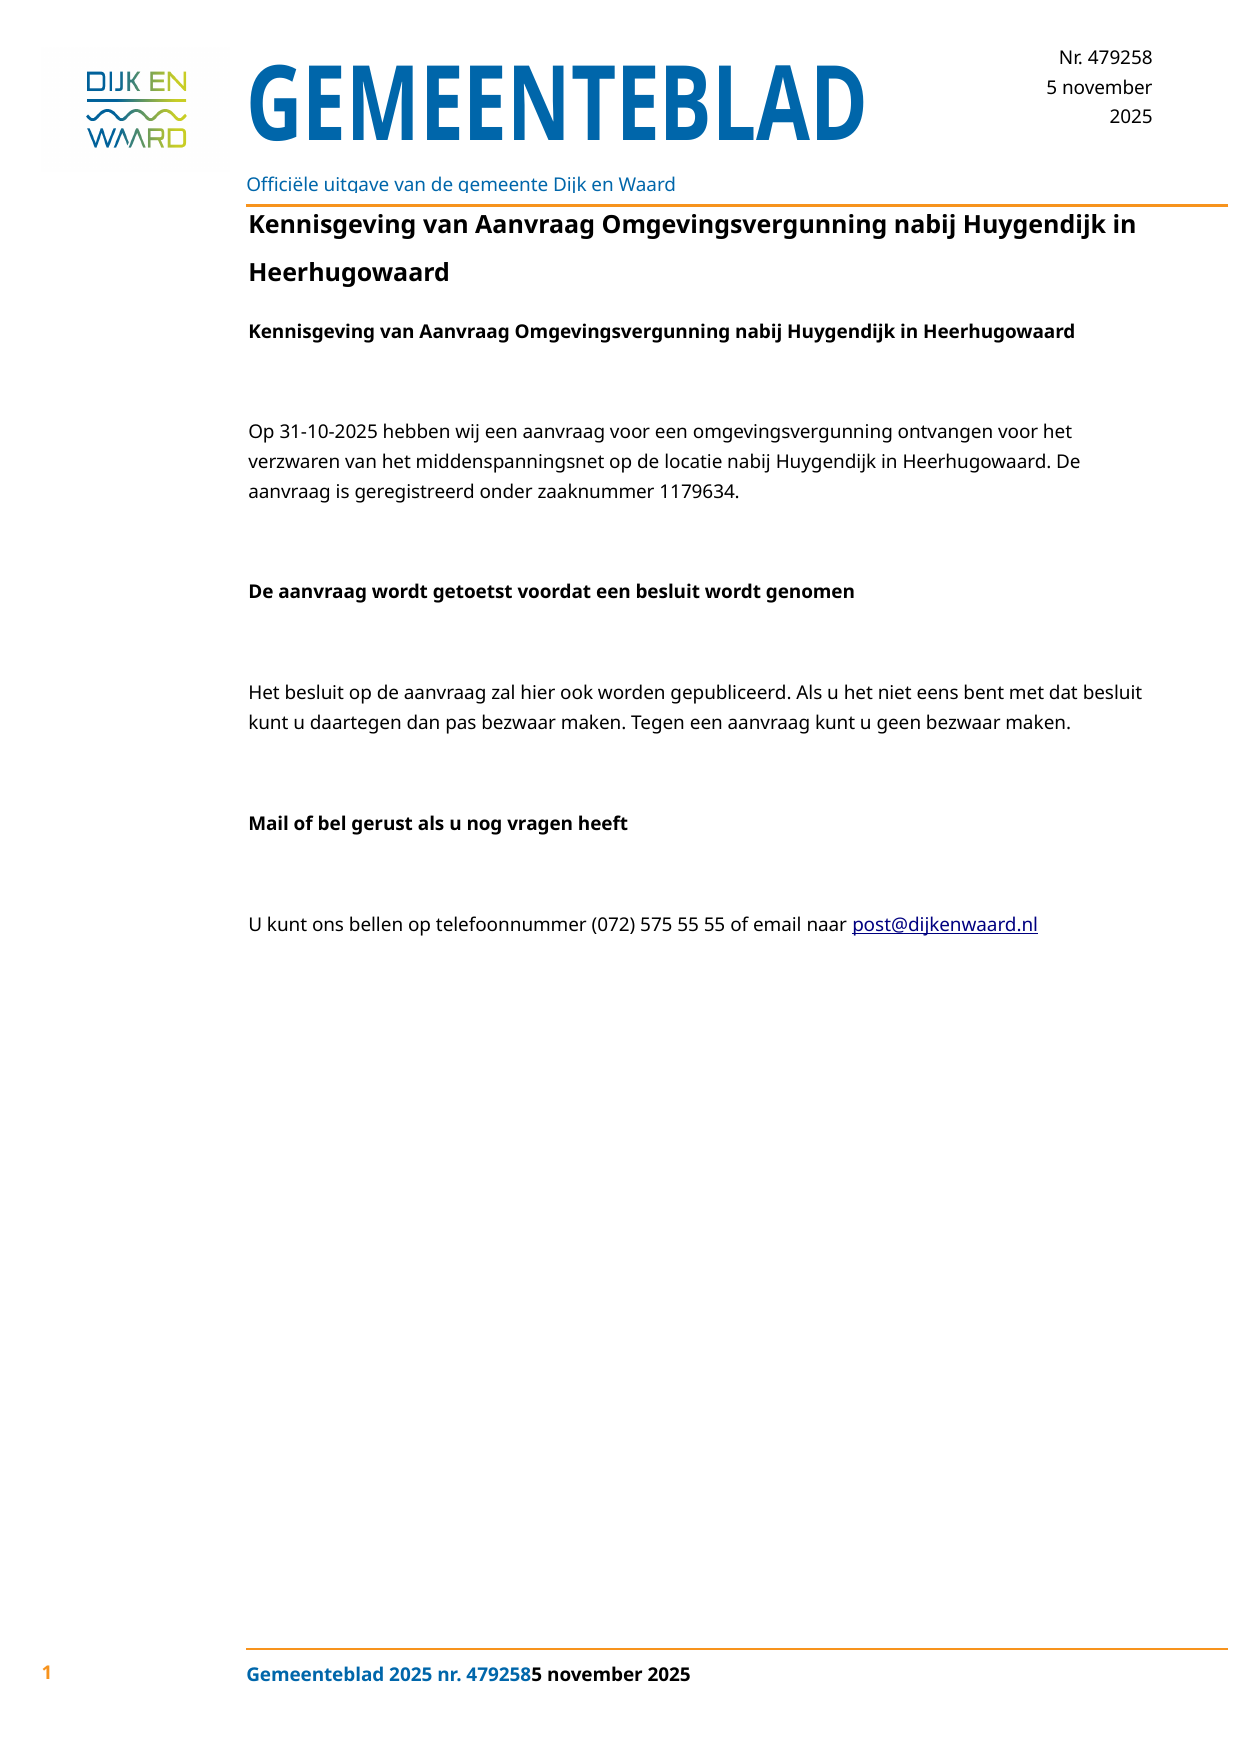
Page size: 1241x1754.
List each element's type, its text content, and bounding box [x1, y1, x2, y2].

text Kennisgeving van Aanvraag Omgevingsvergunning nabij Huygendijk in Heerhugowaard [248, 318, 1152, 344]
text Mail of bel gerust als u nog vragen heeft [248, 810, 1152, 836]
picture [41, 47, 231, 172]
text Het besluit op de aanvraag zal hier ook worden gepubliceerd. Als u het niet eens bent met dat besluit kunt u daartegen dan pas bezwaar maken. Tegen een aanvraag kunt u geen bezwaar maken. [248, 679, 1152, 735]
text U kunt ons bellen op telefoonnummer (072) 575 55 55 of email naar post@dijkenwaard.nl [248, 911, 1152, 937]
text Kennisgeving van Aanvraag Omgevingsvergunning nabij Huygendijk in Heerhugowaard [248, 207, 1152, 288]
text De aanvraag wordt getoetst voordat een besluit wordt genomen [248, 579, 1152, 604]
text Op 31-10-2025 hebben wij een aanvraag voor een omgevingsvergunning ontvangen voor het verzwaren van het middenspanningsnet op de locatie nabij Huygendijk in Heerhugowaard. De aanvraag is geregistreerd onder zaaknummer 1179634. [248, 419, 1152, 504]
